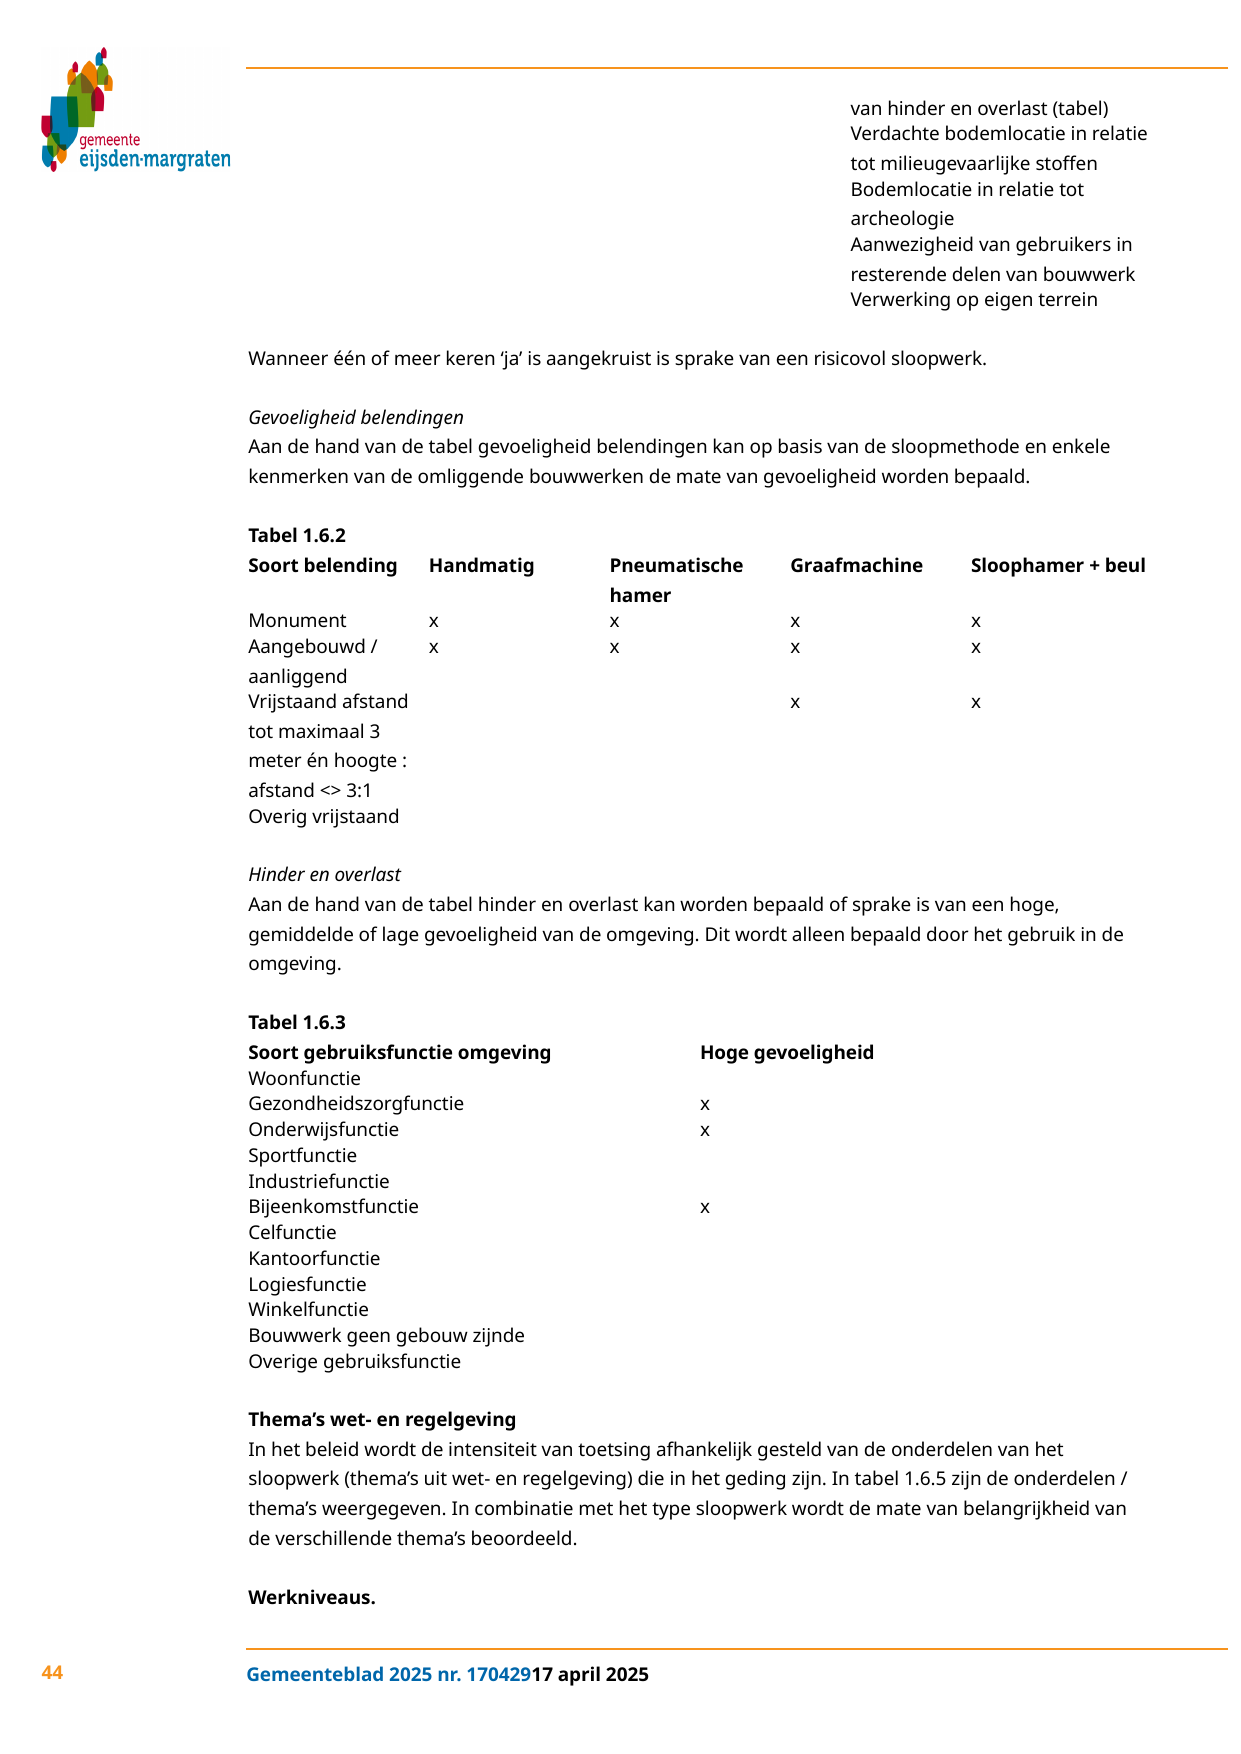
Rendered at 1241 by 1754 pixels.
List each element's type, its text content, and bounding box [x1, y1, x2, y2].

table_cell [609, 689, 790, 803]
table_cell [429, 803, 609, 829]
table_cell x [700, 1091, 1152, 1116]
table_cell Overige gebruiksfunctie [248, 1348, 700, 1374]
text Thema’s wet- en regelgeving [248, 1406, 1152, 1432]
table_cell [549, 286, 850, 312]
table_cell Monument [248, 608, 429, 633]
table_cell Vrijstaand afstand tot maximaal 3 meter én hoogte : afstand <> 3:1 [248, 689, 429, 803]
table_cell x [790, 608, 971, 633]
table_cell x [971, 689, 1152, 803]
table_cell [549, 95, 850, 121]
table_cell [700, 1348, 1152, 1374]
table_cell [700, 1271, 1152, 1296]
table_cell Industriefunctie [248, 1168, 700, 1193]
table_cell x [700, 1194, 1152, 1219]
table_cell Verwerking op eigen terrein [850, 286, 1152, 312]
table_cell Aangebouwd / aanliggend [248, 633, 429, 688]
text Tabel 1.6.2 [248, 522, 1152, 548]
table_cell x [429, 633, 609, 688]
table_cell x [700, 1116, 1152, 1142]
table_cell Gezondheidszorgfunctie [248, 1091, 700, 1116]
table_cell x [790, 689, 971, 803]
table_cell [549, 231, 850, 286]
table_cell Onderwijsfunctie [248, 1116, 700, 1142]
table_cell [429, 689, 609, 803]
table_header Soort belending [248, 552, 429, 607]
table_cell [790, 803, 971, 829]
text In het beleid wordt de intensiteit van toetsing afhankelijk gesteld van de onderdelen van het sloopwerk (thema’s uit wet- en regelgeving) die in het geding zijn. In tabel 1.6.5 zijn de onderdelen / thema’s weergegeven. In combinatie met het type sloopwerk wordt de mate van belangrijkheid van de verschillende thema’s beoordeeld. [248, 1436, 1152, 1551]
table_header Sloophamer + beul [971, 552, 1152, 607]
text Tabel 1.6.3 [248, 1009, 1152, 1035]
table_cell x [971, 608, 1152, 633]
table_cell [549, 121, 850, 176]
table_header Hoge gevoeligheid [700, 1039, 1152, 1065]
text Hinder en overlast [248, 862, 1152, 887]
table_cell x [790, 633, 971, 688]
table_cell Kantoorfunctie [248, 1245, 700, 1271]
table_cell Verdachte bodemlocatie in relatie tot milieugevaarlijke stoffen [850, 121, 1152, 176]
table_cell [248, 121, 549, 176]
table_cell Overig vrijstaand [248, 803, 429, 829]
table_cell [248, 176, 549, 231]
table_cell x [609, 633, 790, 688]
table_cell [700, 1219, 1152, 1245]
table_cell van hinder en overlast (tabel) [850, 95, 1152, 121]
text Gevoeligheid belendingen [248, 404, 1152, 430]
table_cell Logiesfunctie [248, 1271, 700, 1296]
table_cell Aanwezigheid van gebruikers in resterende delen van bouwwerk [850, 231, 1152, 286]
table_cell x [971, 633, 1152, 688]
table_cell [248, 231, 549, 286]
table_cell [700, 1245, 1152, 1271]
table_cell [700, 1322, 1152, 1348]
table_cell Bouwwerk geen gebouw zijnde [248, 1322, 700, 1348]
table_cell [700, 1168, 1152, 1193]
table_cell x [429, 608, 609, 633]
table_cell [700, 1296, 1152, 1322]
table_header Graafmachine [790, 552, 971, 607]
table_header Handmatig [429, 552, 609, 607]
table_cell [700, 1065, 1152, 1091]
table_cell Bijeenkomstfunctie [248, 1194, 700, 1219]
text Wanneer één of meer keren ‘ja’ is aangekruist is sprake van een risicovol sloopwerk. [248, 345, 1152, 371]
table_cell Sportfunctie [248, 1142, 700, 1168]
text Aan de hand van de tabel hinder en overlast kan worden bepaald of sprake is van een hoge, gemiddelde of lage gevoeligheid van de omgeving. Dit wordt alleen bepaald door het gebruik in de omgeving. [248, 891, 1152, 976]
table_cell [248, 286, 549, 312]
table_cell [971, 803, 1152, 829]
table_cell [609, 803, 790, 829]
text Werkniveaus. [248, 1584, 1152, 1610]
table_cell Winkelfunctie [248, 1296, 700, 1322]
picture [41, 47, 231, 172]
table_cell Woonfunctie [248, 1065, 700, 1091]
table_header Soort gebruiksfunctie omgeving [248, 1039, 700, 1065]
table_header Pneumatische hamer [609, 552, 790, 607]
table_cell x [609, 608, 790, 633]
table_cell Bodemlocatie in relatie tot archeologie [850, 176, 1152, 231]
text Aan de hand van de tabel gevoeligheid belendingen kan op basis van de sloopmethode en enkele kenmerken van de omliggende bouwwerken de mate van gevoeligheid worden bepaald. [248, 434, 1152, 489]
table_cell [248, 95, 549, 121]
table_cell Celfunctie [248, 1219, 700, 1245]
table_cell [549, 176, 850, 231]
table_cell [700, 1142, 1152, 1168]
